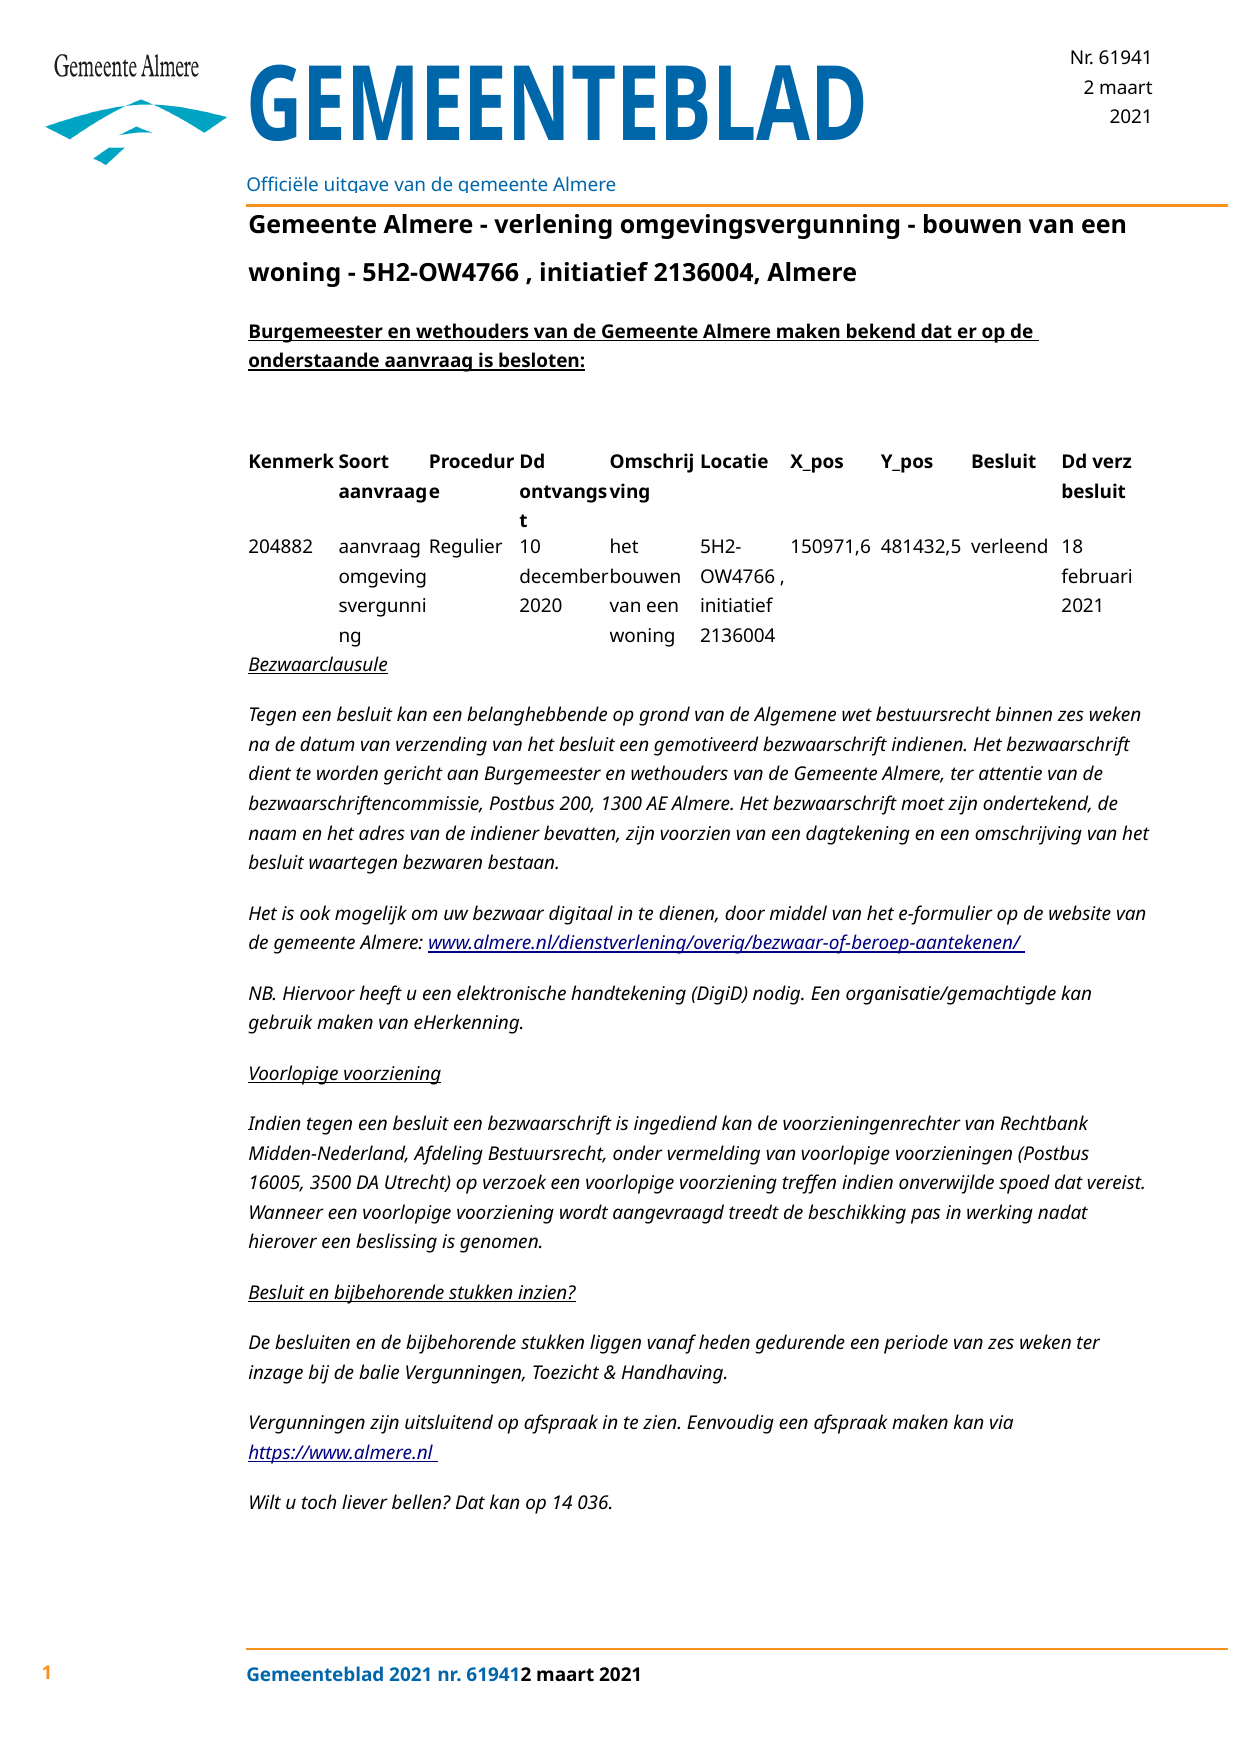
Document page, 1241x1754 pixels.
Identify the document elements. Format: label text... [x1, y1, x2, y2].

table_cell Regulier [429, 533, 519, 648]
text Het is ook mogelijk om uw bezwaar digitaal in te dienen, door middel van het e-formulier op de website van de gemeente Almere: www.almere.nl/dienstverlening/overig/bezwaar-of-beroep-aantekenen/ [248, 900, 1152, 955]
table_header X_pos [790, 449, 881, 533]
text NB. Hiervoor heeft u een elektronische handtekening (DigiD) nodig. Een organisatie/gemachtigde kan gebruik maken van eHerkenning. [248, 980, 1152, 1035]
text Indien tegen een besluit een bezwaarschrift is ingediend kan de voorzieningenrechter van Rechtbank Midden-Nederland, Afdeling Bestuursrecht, onder vermelding van voorlopige voorzieningen (Postbus 16005, 3500 DA Utrecht) op verzoek een voorlopige voorziening treffen indien onverwijlde spoed dat vereist. Wanneer een voorlopige voorziening wordt aangevraagd treedt de beschikking pas in werking nadat hierover een beslissing is genomen. [248, 1110, 1152, 1254]
table_header Locatie [700, 449, 790, 533]
table_cell 5H2-OW4766 , initiatief 2136004 [700, 533, 790, 648]
text Bezwaarclausule [248, 651, 1152, 677]
table_header Soort aanvraag [338, 449, 429, 533]
table_header Omschrijving [609, 449, 700, 533]
table_cell 150971,6 [790, 533, 881, 648]
picture [41, 47, 231, 172]
table_cell het bouwen van een woning [609, 533, 700, 648]
table_cell 10 december 2020 [519, 533, 609, 648]
table_header Y_pos [881, 449, 971, 533]
table_cell 204882 [248, 533, 338, 648]
table_header Dd ontvangst [519, 449, 609, 533]
text Gemeente Almere - verlening omgevingsvergunning - bouwen van een woning - 5H2-OW4766 , initiatief 2136004, Almere [248, 207, 1152, 288]
table_header Kenmerk [248, 449, 338, 533]
text Besluit en bijbehorende stukken inzien? [248, 1279, 1152, 1305]
text Tegen een besluit kan een belanghebbende op grond van de Algemene wet bestuursrecht binnen zes weken na de datum van verzending van het besluit een gemotiveerd bezwaarschrift indienen. Het bezwaarschrift dient te worden gericht aan Burgemeester en wethouders van de Gemeente Almere, ter attentie van de bezwaarschriftencommissie, Postbus 200, 1300 AE Almere. Het bezwaarschrift moet zijn ondertekend, de naam en het adres van de indiener bevatten, zijn voorzien van een dagtekening en een omschrijving van het besluit waartegen bezwaren bestaan. [248, 701, 1152, 875]
table_header Procedure [429, 449, 519, 533]
table_cell 481432,5 [881, 533, 971, 648]
text Burgemeester en wethouders van de Gemeente Almere maken bekend dat er op de onderstaande aanvraag is besloten: [248, 318, 1152, 373]
table_cell 18 februari 2021 [1061, 533, 1152, 648]
table_header Dd verz besluit [1061, 449, 1152, 533]
table_header Besluit [971, 449, 1061, 533]
text Voorlopige voorziening [248, 1060, 1152, 1086]
table_cell aanvraag omgevingsvergunning [338, 533, 429, 648]
text Wilt u toch liever bellen? Dat kan op 14 036. [248, 1489, 1152, 1515]
text De besluiten en de bijbehorende stukken liggen vanaf heden gedurende een periode van zes weken ter inzage bij de balie Vergunningen, Toezicht & Handhaving. [248, 1329, 1152, 1385]
text Vergunningen zijn uitsluitend op afspraak in te zien. Eenvoudig een afspraak maken kan via https://www.almere.nl [248, 1409, 1152, 1465]
table_cell verleend [971, 533, 1061, 648]
